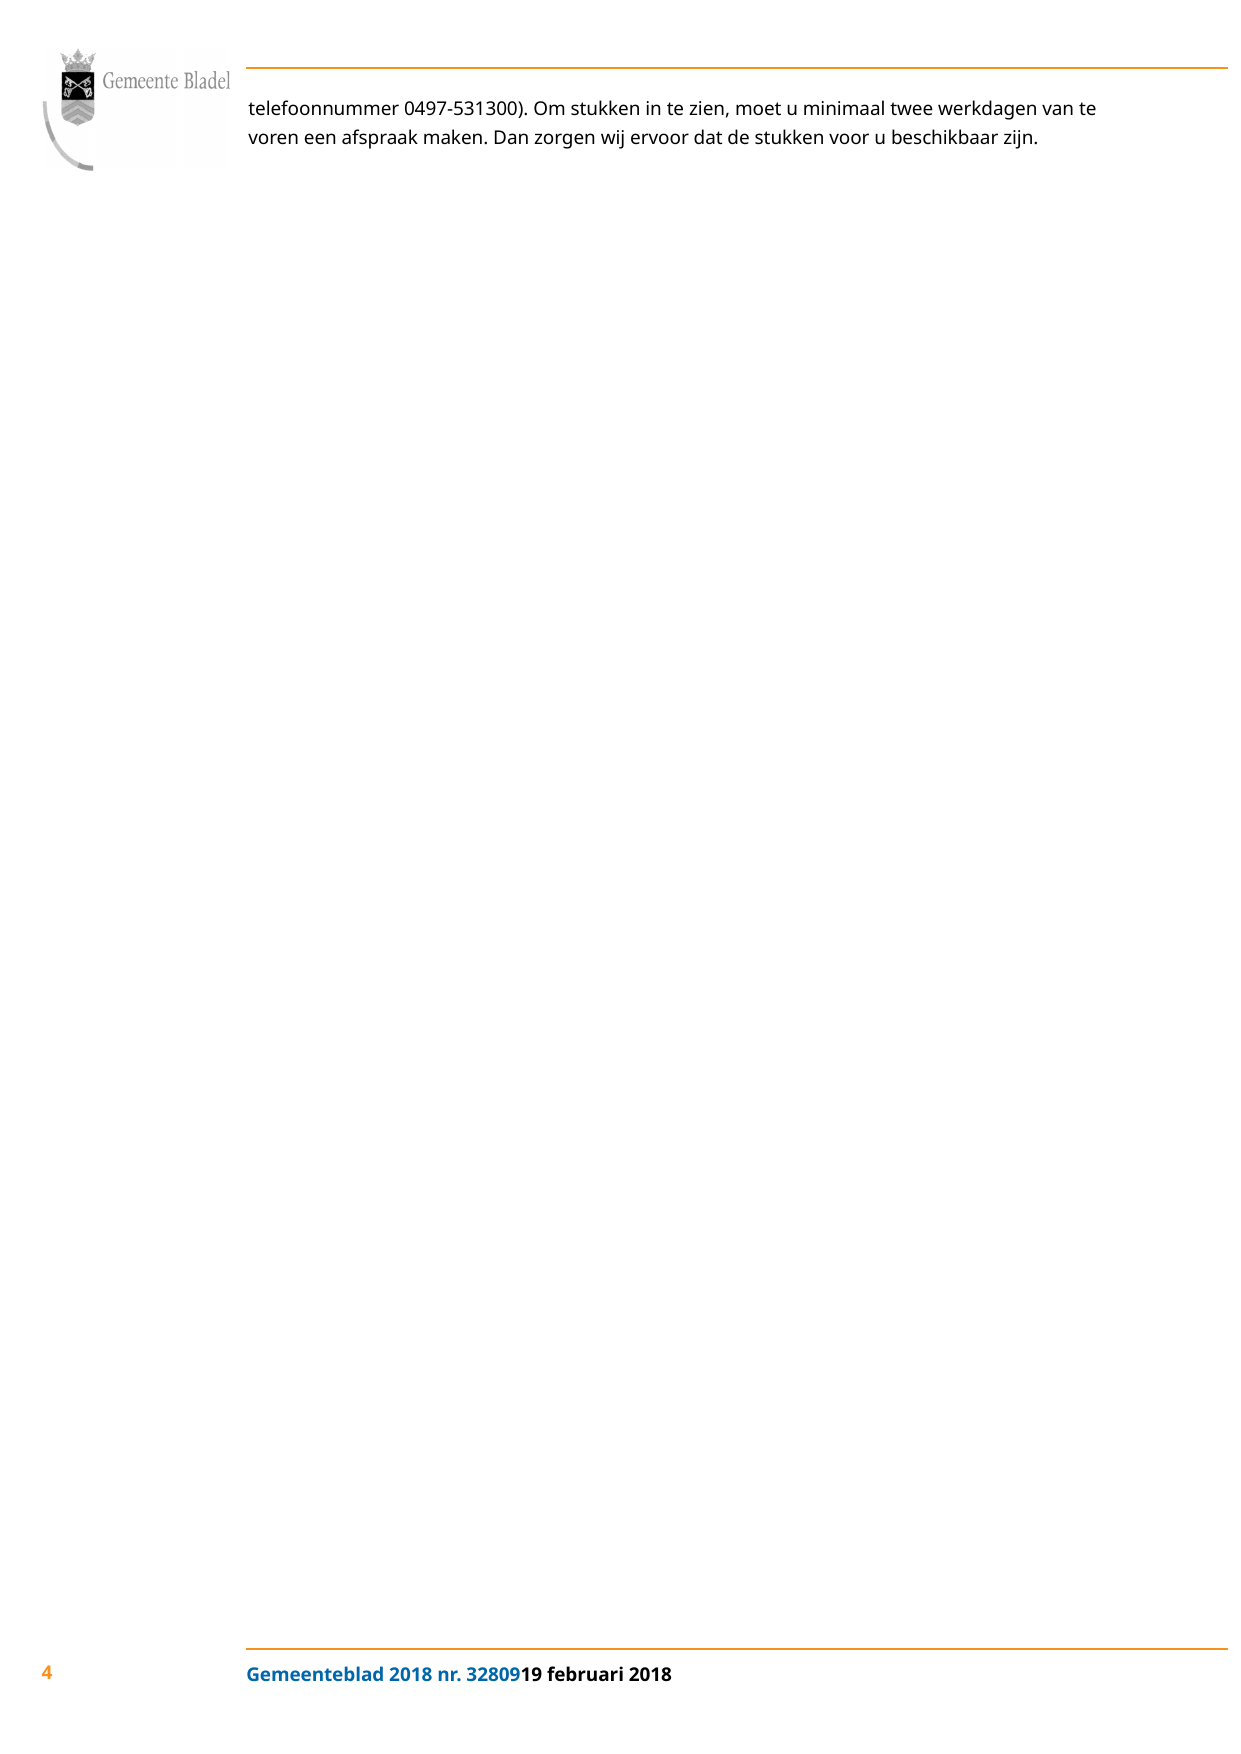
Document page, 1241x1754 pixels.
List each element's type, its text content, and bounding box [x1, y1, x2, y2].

picture [41, 47, 231, 172]
text telefoonnummer 0497-531300). Om stukken in te zien, moet u minimaal twee werkdagen van te voren een afspraak maken. Dan zorgen wij ervoor dat de stukken voor u beschikbaar zijn. [248, 95, 1152, 150]
